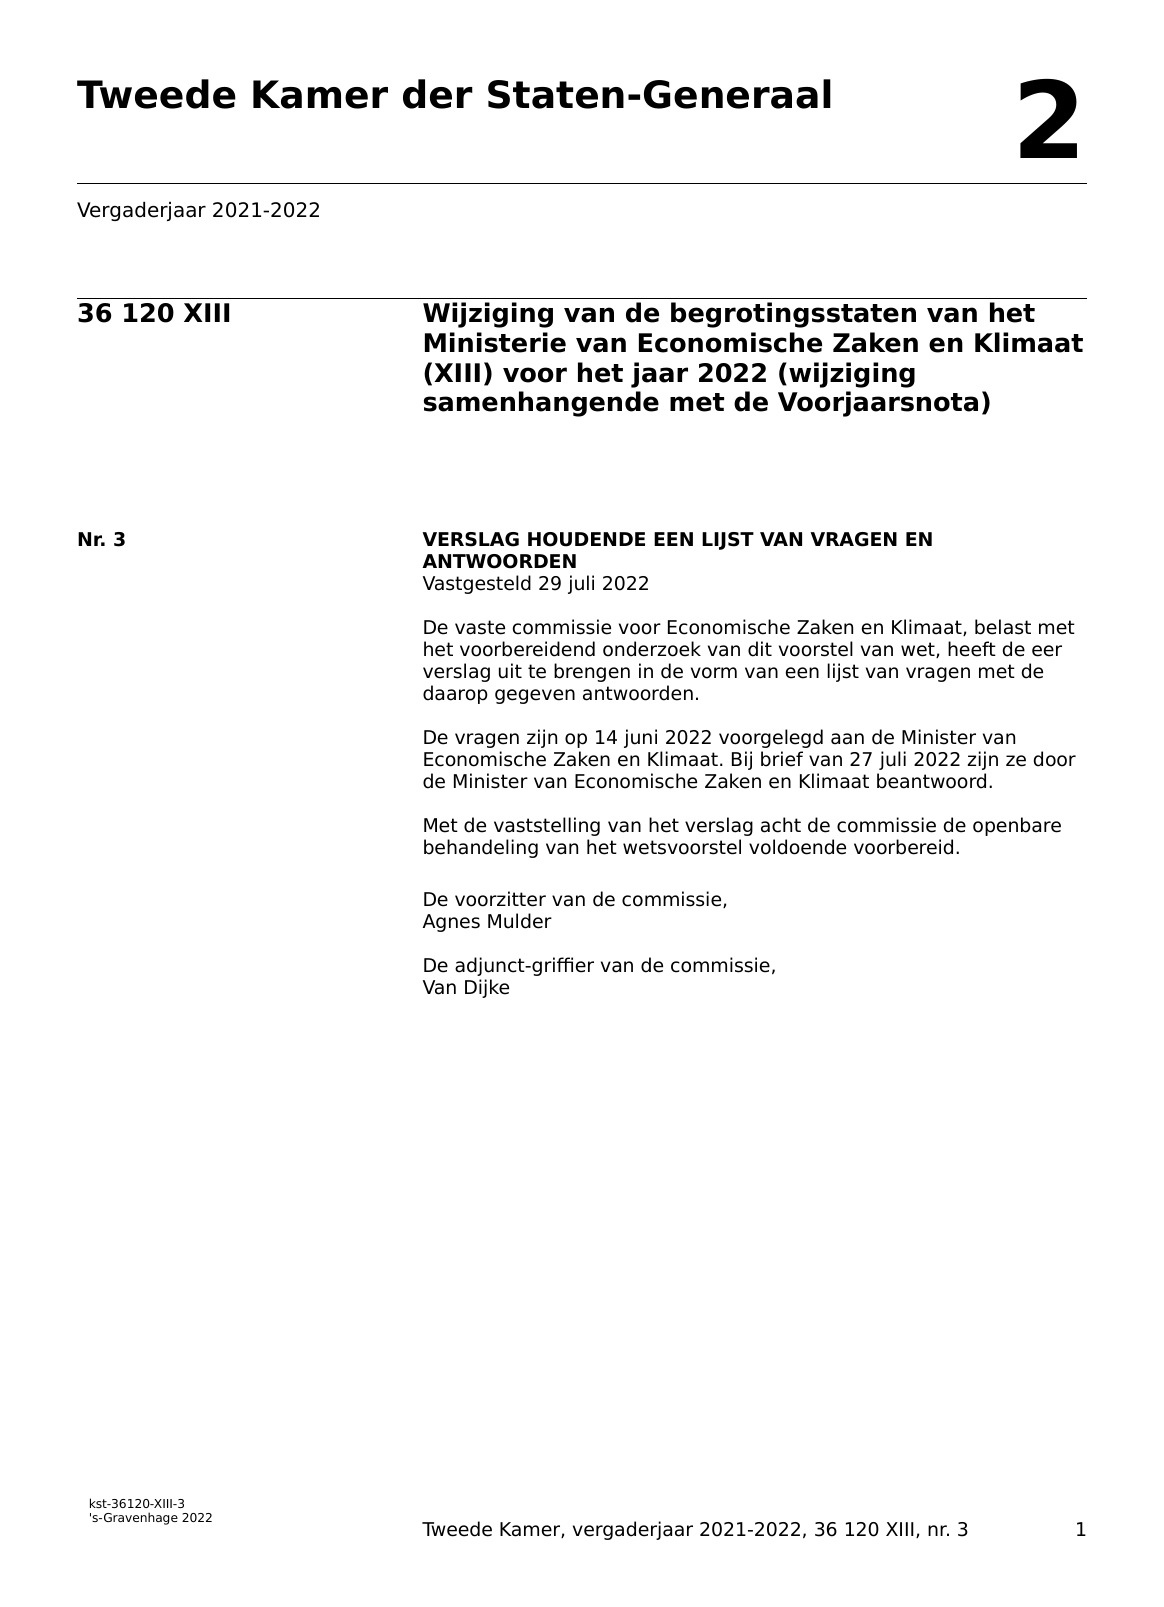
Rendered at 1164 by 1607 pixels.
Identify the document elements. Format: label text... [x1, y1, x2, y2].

text kst-36120-XIII-3 [88, 1497, 323, 1511]
text Vastgesteld 29 juli 2022 [422, 573, 1087, 595]
table_header Tweede Kamer der Staten-Generaal [77, 59, 886, 183]
text De vaste commissie voor Economische Zaken en Klimaat, belast met het voorbereidend onderzoek van dit voorstel van wet, heeft de eer verslag uit te brengen in de vorm van een lijst van vragen met de daarop gegeven antwoorden. [422, 617, 1087, 705]
text De voorzitter van de commissie, Agnes Mulder [422, 889, 1087, 933]
subtitle Nr. 3 VERSLAG HOUDENDE EEN LIJST VAN VRAGEN EN ANTWOORDEN [77, 529, 1087, 573]
text De vragen zijn op 14 juni 2022 voorgelegd aan de Minister van Economische Zaken en Klimaat. Bij brief van 27 juli 2022 zijn ze door de Minister van Economische Zaken en Klimaat beantwoord. [422, 727, 1087, 793]
text 's-Gravenhage 2022 [88, 1511, 323, 1525]
text Met de vaststelling van het verslag acht de commissie de openbare behandeling van het wetsvoorstel voldoende voorbereid. [422, 815, 1087, 859]
subtitle 36 120 XIII Wijziging van de begrotingsstaten van het Ministerie van Economische Zaken en Klimaat (XIII) voor het jaar 2022 (wijziging samenhangende met de Voorjaarsnota) [77, 299, 1087, 418]
text De adjunct-griffier van de commissie, Van Dijke [422, 955, 1087, 999]
table_header 2 [886, 59, 1087, 183]
table_cell Vergaderjaar 2021-2022 [77, 184, 1087, 298]
